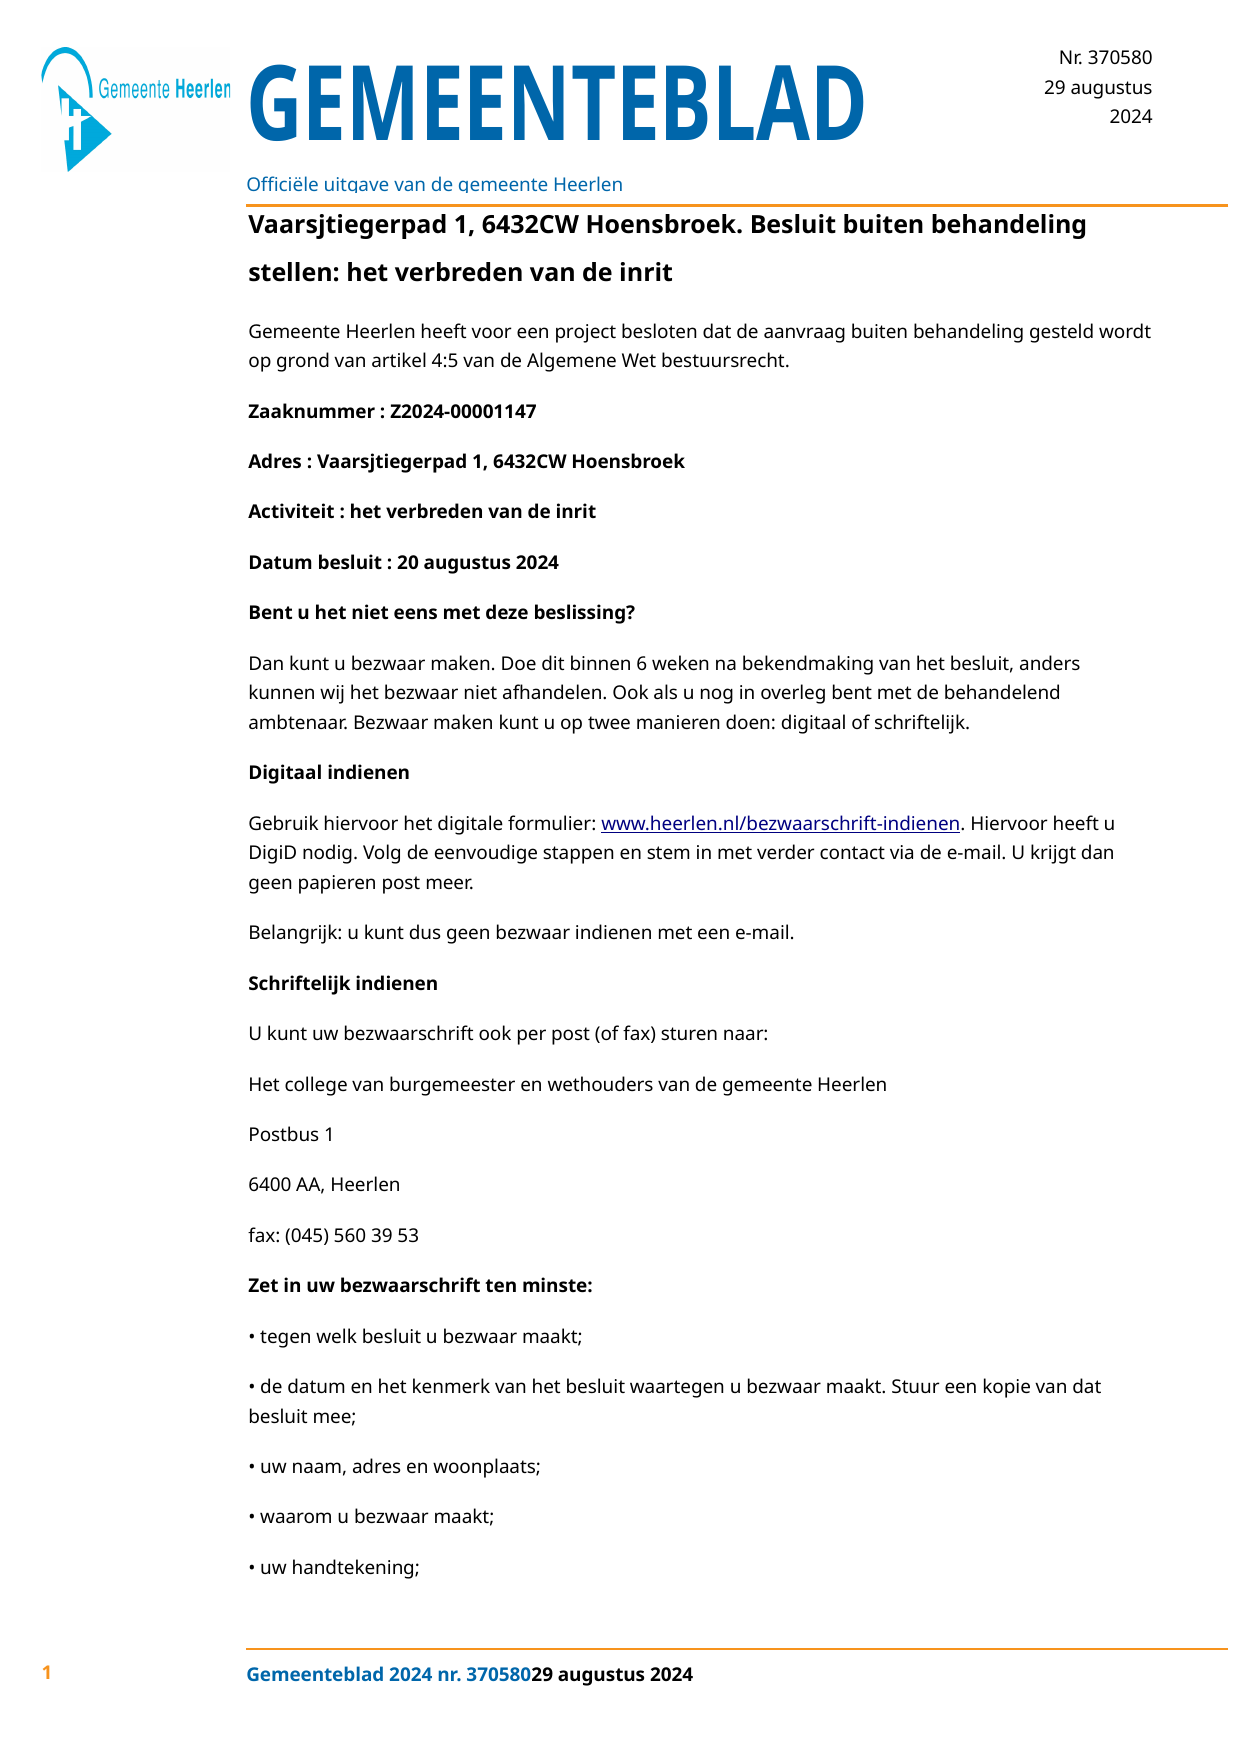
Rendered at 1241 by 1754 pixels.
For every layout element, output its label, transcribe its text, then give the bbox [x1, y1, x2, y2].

text U kunt uw bezwaarschrift ook per post (of fax) sturen naar: [248, 1020, 1152, 1046]
text Het college van burgemeester en wethouders van de gemeente Heerlen [248, 1071, 1152, 1097]
text fax: (045) 560 39 53 [248, 1222, 1152, 1248]
text Postbus 1 [248, 1121, 1152, 1147]
text Adres : Vaarsjtiegerpad 1, 6432CW Hoensbroek [248, 448, 1152, 474]
text Gebruik hiervoor het digitale formulier: www.heerlen.nl/bezwaarschrift-indienen. Hiervoor heeft u DigiD nodig. Volg de eenvoudige stappen en stem in met verder contact via de e-mail. U krijgt dan geen papieren post meer. [248, 810, 1152, 895]
text 6400 AA, Heerlen [248, 1172, 1152, 1197]
picture [41, 47, 59, 70]
text Gemeente Heerlen heeft voor een project besloten dat de aanvraag buiten behandeling gesteld wordt op grond van artikel 4:5 van de Algemene Wet bestuursrecht. [248, 318, 1152, 373]
text • waarom u bezwaar maakt; [248, 1504, 1152, 1529]
text • uw naam, adres en woonplaats; [248, 1453, 1152, 1479]
text • de datum en het kenmerk van het besluit waartegen u bezwaar maakt. Stuur een kopie van dat besluit mee; [248, 1373, 1152, 1429]
text Bent u het niet eens met deze beslissing? [248, 599, 1152, 625]
text Schriftelijk indienen [248, 970, 1152, 996]
text Datum besluit : 20 augustus 2024 [248, 549, 1152, 575]
text Zaaknummer : Z2024-00001147 [248, 398, 1152, 424]
text • uw handtekening; [248, 1554, 1152, 1580]
text Vaarsjtiegerpad 1, 6432CW Hoensbroek. Besluit buiten behandeling stellen: het verbreden van de inrit [248, 207, 1152, 288]
text Activiteit : het verbreden van de inrit [248, 499, 1152, 524]
text • tegen welk besluit u bezwaar maakt; [248, 1323, 1152, 1349]
text Digitaal indienen [248, 759, 1152, 785]
text Dan kunt u bezwaar maken. Doe dit binnen 6 weken na bekendmaking van het besluit, anders kunnen wij het bezwaar niet afhandelen. Ook als u nog in overleg bent met de behandelend ambtenaar. Bezwaar maken kunt u op twee manieren doen: digitaal of schriftelijk. [248, 650, 1152, 735]
picture [41, 47, 231, 172]
text Belangrijk: u kunt dus geen bezwaar indienen met een e-mail. [248, 919, 1152, 945]
text Zet in uw bezwaarschrift ten minste: [248, 1272, 1152, 1298]
